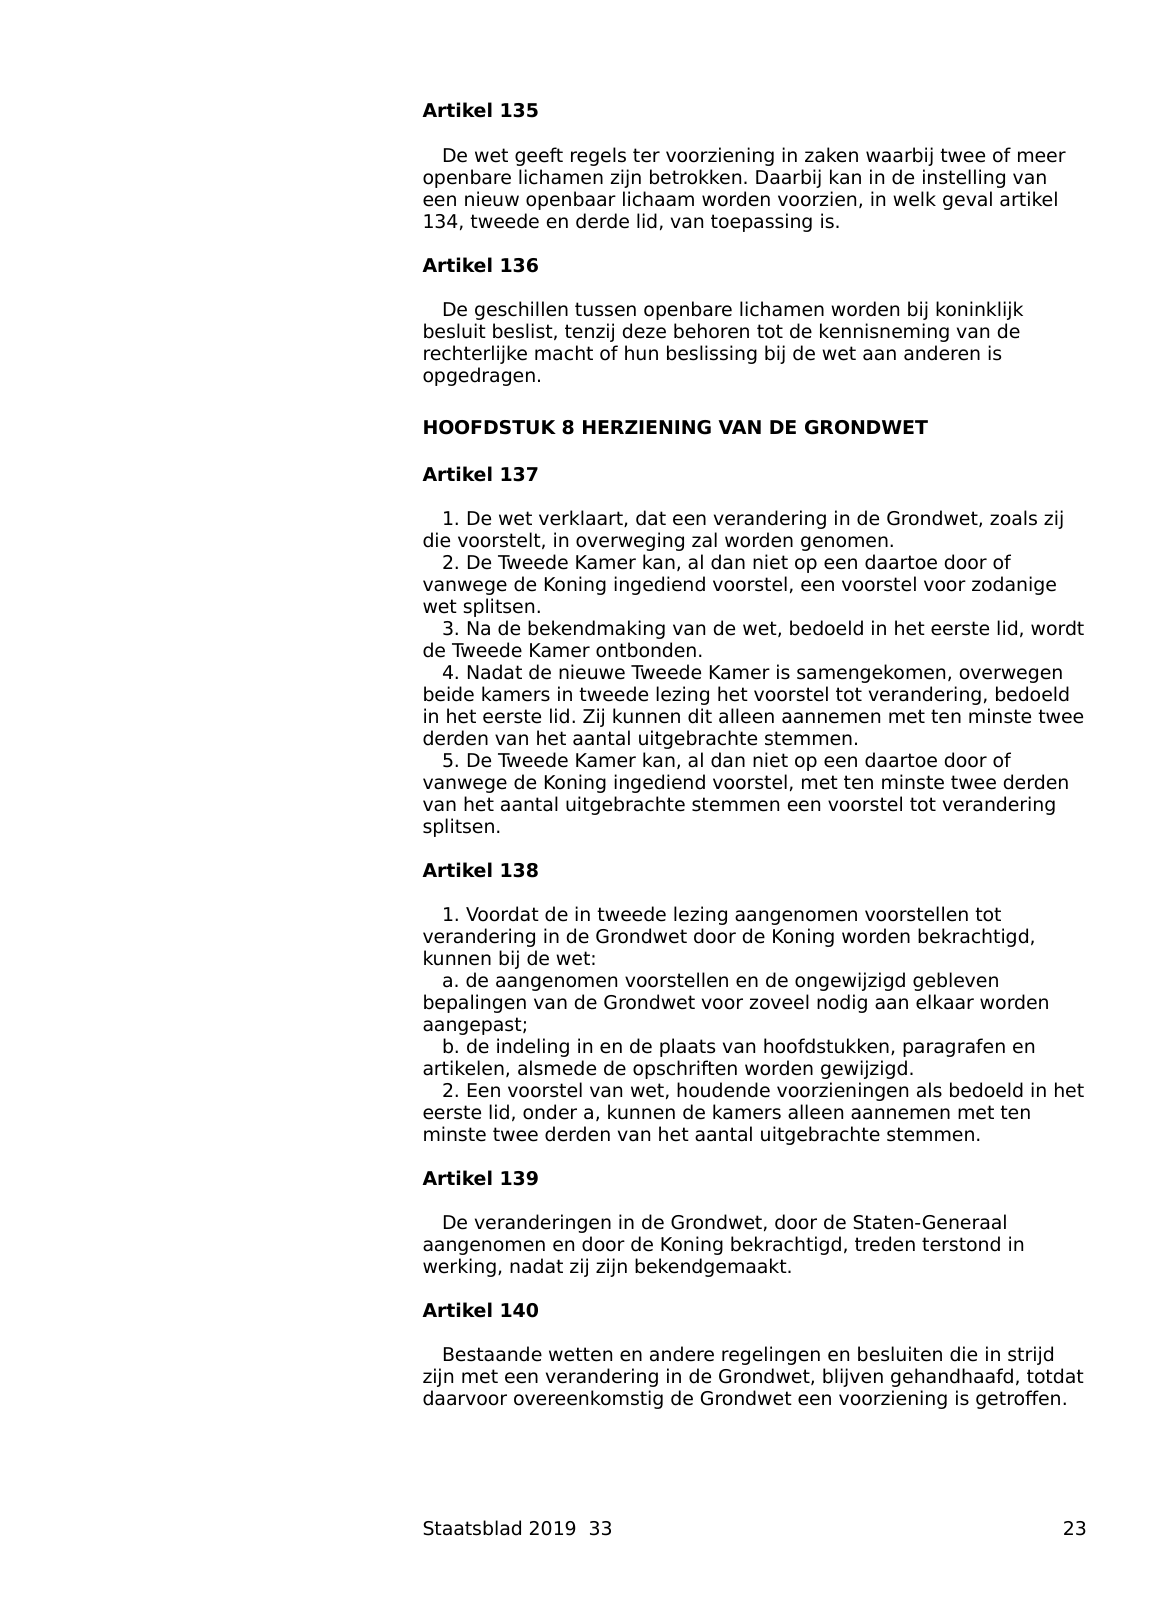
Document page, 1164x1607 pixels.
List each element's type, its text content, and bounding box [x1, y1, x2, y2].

subtitle HOOFDSTUK 8 HERZIENING VAN DE GRONDWET [422, 417, 1087, 439]
subtitle Artikel 136 [422, 255, 1087, 277]
subtitle Artikel 135 [422, 100, 1087, 122]
subtitle Artikel 138 [422, 860, 1087, 882]
subtitle Artikel 139 [422, 1168, 1087, 1190]
text b. de indeling in en de plaats van hoofdstukken, paragrafen en artikelen, alsmede de opschriften worden gewijzigd. [422, 1036, 1087, 1080]
text 1. De wet verklaart, dat een verandering in de Grondwet, zoals zij die voorstelt, in overweging zal worden genomen. [422, 508, 1087, 552]
text Bestaande wetten en andere regelingen en besluiten die in strijd zijn met een verandering in de Grondwet, blijven gehandhaafd, totdat daarvoor overeenkomstig de Grondwet een voorziening is getroffen. [422, 1344, 1087, 1410]
text 1. Voordat de in tweede lezing aangenomen voorstellen tot verandering in de Grondwet door de Koning worden bekrachtigd, kunnen bij de wet: [422, 904, 1087, 970]
text De wet geeft regels ter voorziening in zaken waarbij twee of meer openbare lichamen zijn betrokken. Daarbij kan in de instelling van een nieuw openbaar lichaam worden voorzien, in welk geval artikel 134, tweede en derde lid, van toepassing is. [422, 144, 1087, 232]
text 2. Een voorstel van wet, houdende voorzieningen als bedoeld in het eerste lid, onder a, kunnen de kamers alleen aannemen met ten minste twee derden van het aantal uitgebrachte stemmen. [422, 1080, 1087, 1146]
subtitle Artikel 137 [422, 464, 1087, 486]
text De geschillen tussen openbare lichamen worden bij koninklijk besluit beslist, tenzij deze behoren tot de kennisneming van de rechterlijke macht of hun beslissing bij de wet aan anderen is opgedragen. [422, 299, 1087, 387]
subtitle Artikel 140 [422, 1300, 1087, 1322]
text 3. Na de bekendmaking van de wet, bedoeld in het eerste lid, wordt de Tweede Kamer ontbonden. [422, 618, 1087, 662]
text De veranderingen in de Grondwet, door de Staten-Generaal aangenomen en door de Koning bekrachtigd, treden terstond in werking, nadat zij zijn bekendgemaakt. [422, 1212, 1087, 1278]
text a. de aangenomen voorstellen en de ongewijzigd gebleven bepalingen van de Grondwet voor zoveel nodig aan elkaar worden aangepast; [422, 970, 1087, 1036]
text 2. De Tweede Kamer kan, al dan niet op een daartoe door of vanwege de Koning ingediend voorstel, een voorstel voor zodanige wet splitsen. [422, 552, 1087, 618]
text 4. Nadat de nieuwe Tweede Kamer is samengekomen, overwegen beide kamers in tweede lezing het voorstel tot verandering, bedoeld in het eerste lid. Zij kunnen dit alleen aannemen met ten minste twee derden van het aantal uitgebrachte stemmen. [422, 662, 1087, 750]
text 5. De Tweede Kamer kan, al dan niet op een daartoe door of vanwege de Koning ingediend voorstel, met ten minste twee derden van het aantal uitgebrachte stemmen een voorstel tot verandering splitsen. [422, 750, 1087, 838]
